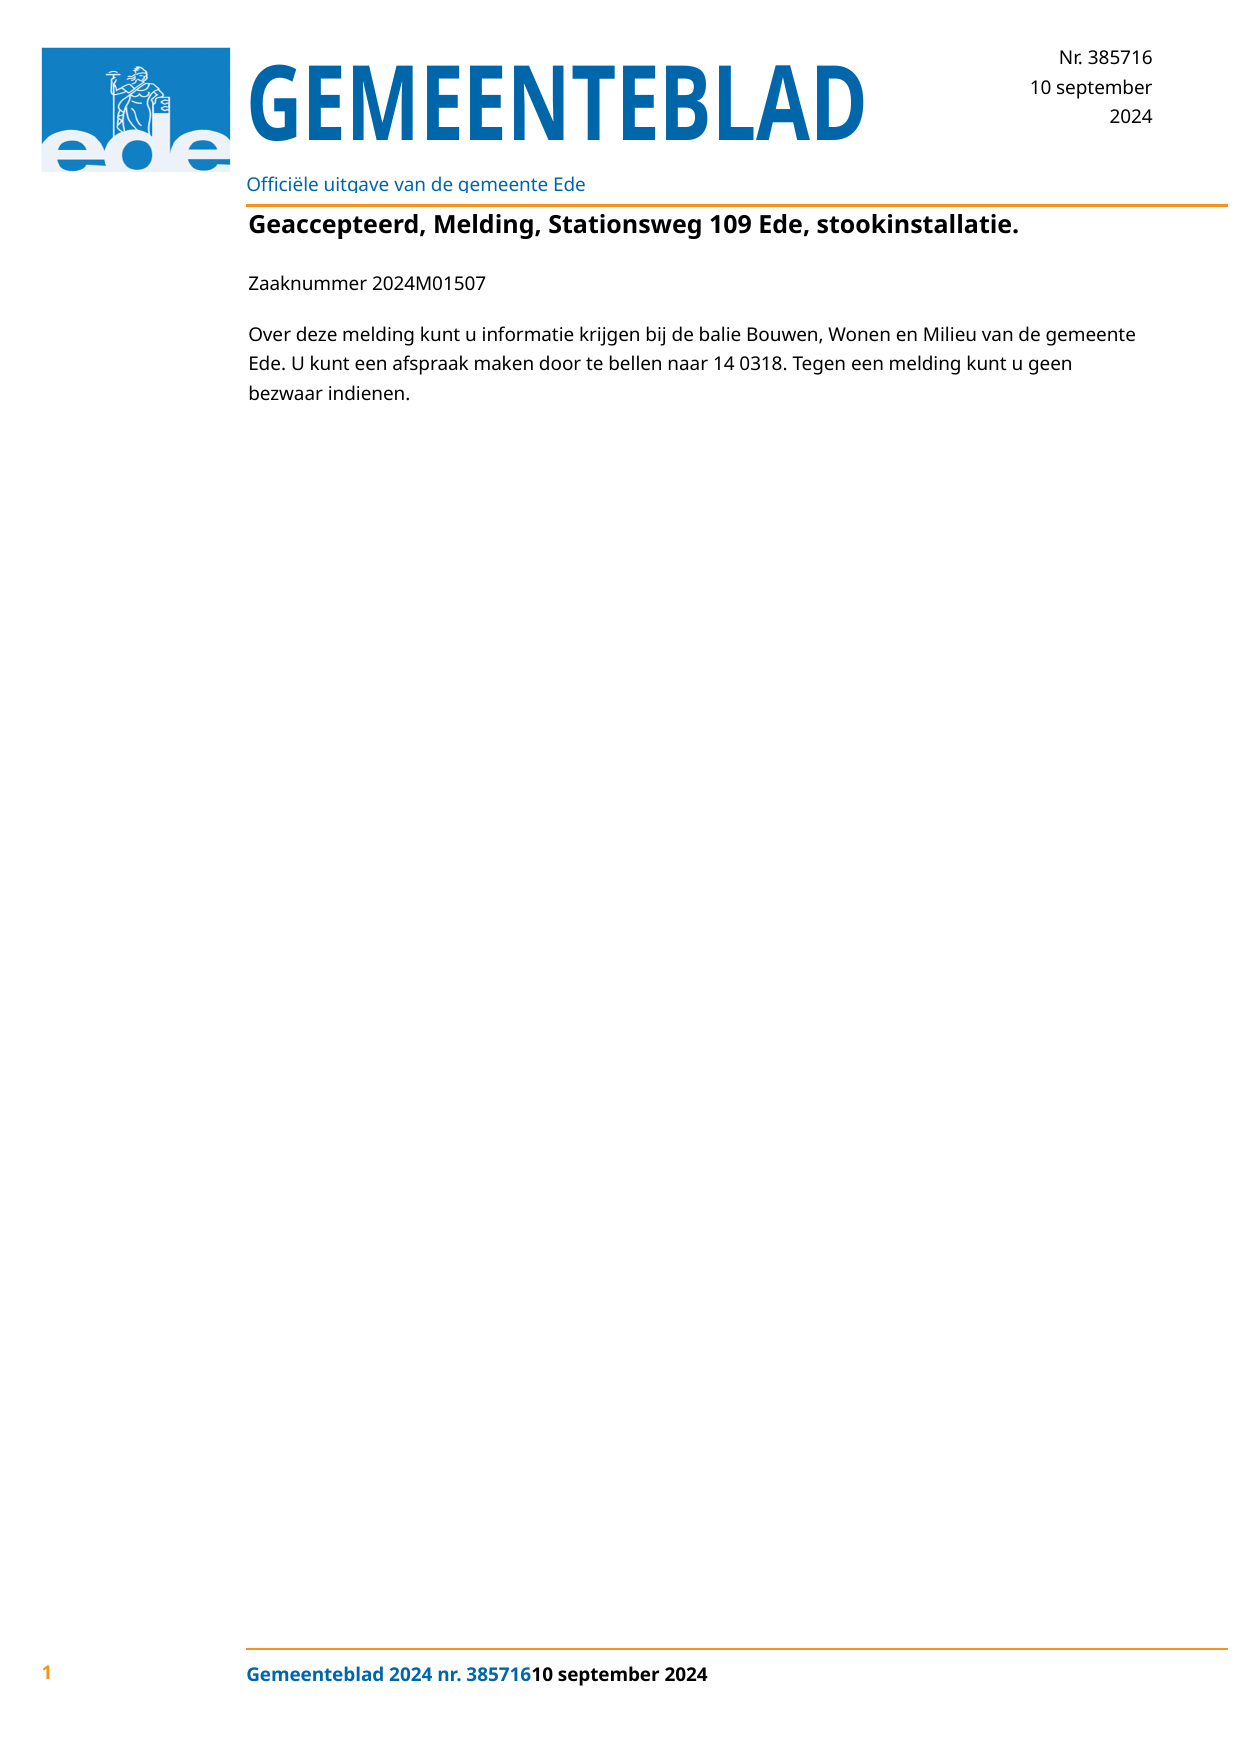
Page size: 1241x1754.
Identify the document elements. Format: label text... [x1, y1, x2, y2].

text Zaaknummer 2024M01507 [248, 270, 1152, 296]
text Geaccepteerd, Melding, Stationsweg 109 Ede, stookinstallatie. [248, 207, 1152, 241]
picture [41, 47, 231, 172]
text Over deze melding kunt u informatie krijgen bij de balie Bouwen, Wonen en Milieu van de gemeente Ede. U kunt een afspraak maken door te bellen naar 14 0318. Tegen een melding kunt u geen bezwaar indienen. [248, 321, 1152, 406]
